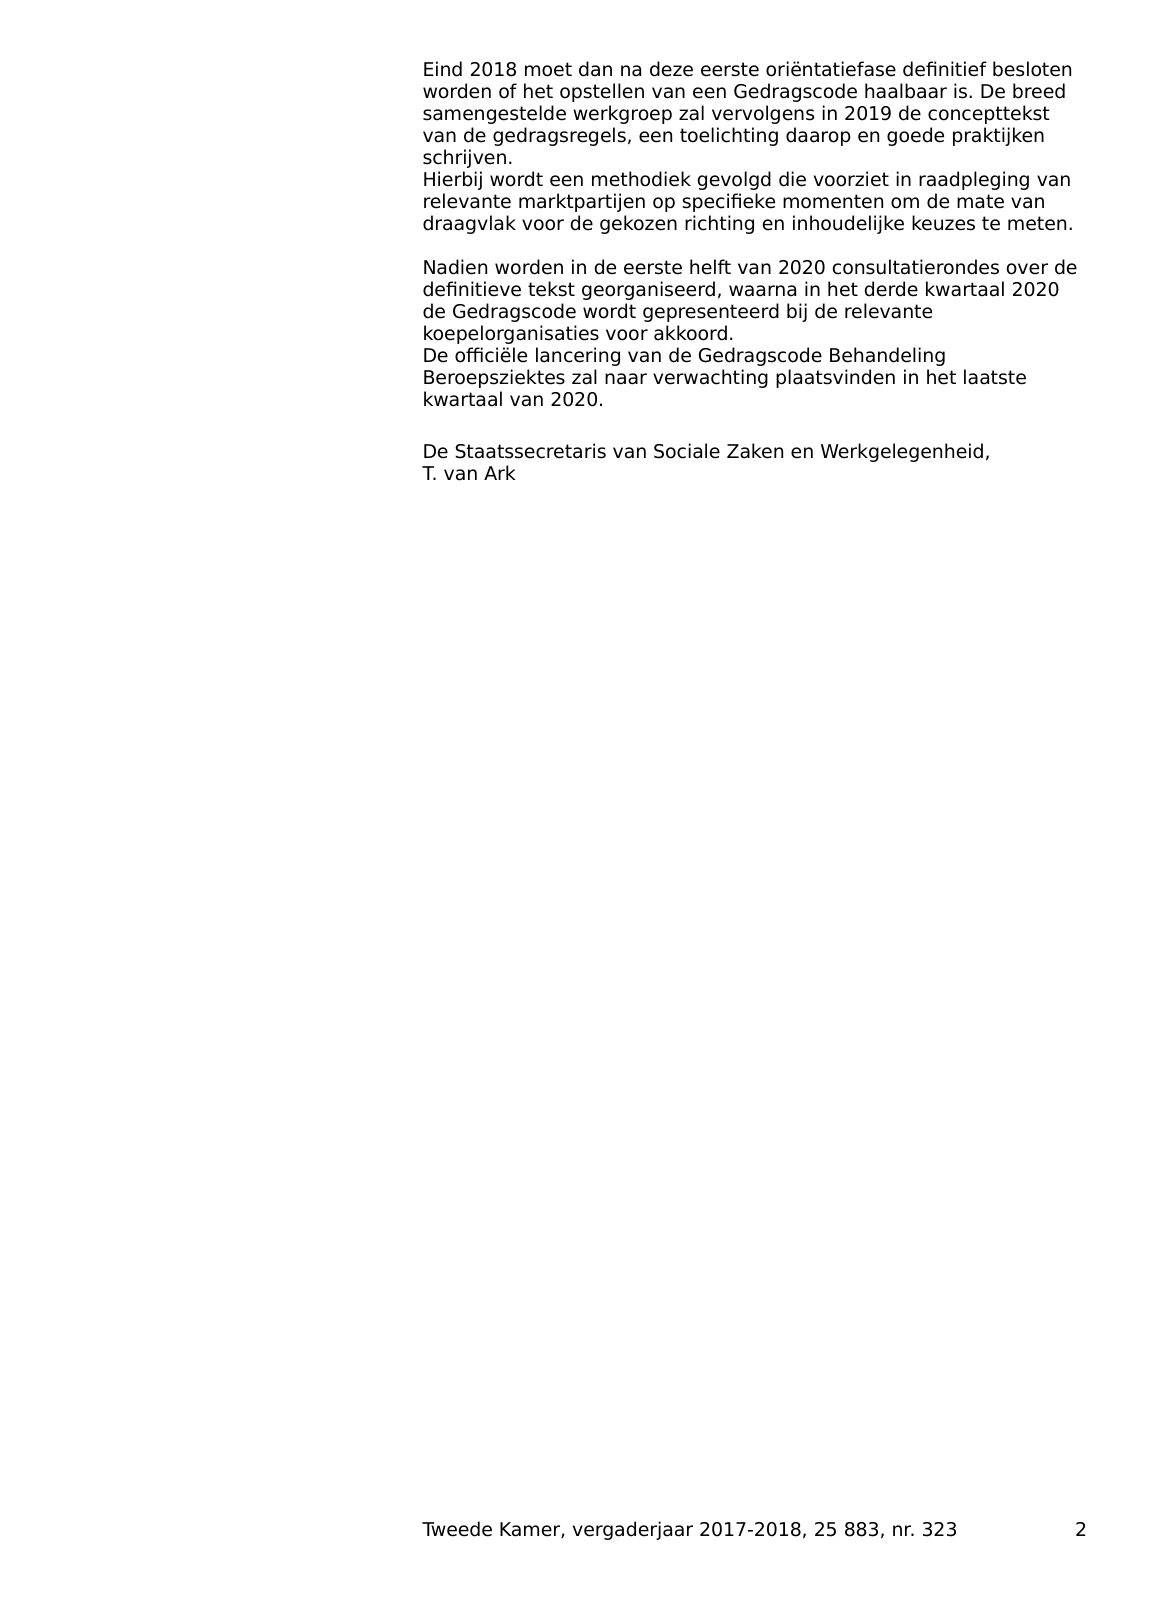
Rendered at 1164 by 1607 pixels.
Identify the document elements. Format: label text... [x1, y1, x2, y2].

text Hierbij wordt een methodiek gevolgd die voorziet in raadpleging van relevante marktpartijen op specifieke momenten om de mate van draagvlak voor de gekozen richting en inhoudelijke keuzes te meten. [422, 169, 1087, 235]
text De Staatssecretaris van Sociale Zaken en Werkgelegenheid, T. van Ark [422, 441, 1087, 485]
text Nadien worden in de eerste helft van 2020 consultatierondes over de definitieve tekst georganiseerd, waarna in het derde kwartaal 2020 de Gedragscode wordt gepresenteerd bij de relevante koepelorganisaties voor akkoord. [422, 257, 1087, 345]
text De officiële lancering van de Gedragscode Behandeling Beroepsziektes zal naar verwachting plaatsvinden in het laatste kwartaal van 2020. [422, 345, 1087, 411]
text Eind 2018 moet dan na deze eerste oriëntatiefase definitief besloten worden of het opstellen van een Gedragscode haalbaar is. De breed samengestelde werkgroep zal vervolgens in 2019 de concepttekst van de gedragsregels, een toelichting daarop en goede praktijken schrijven. [422, 59, 1087, 169]
